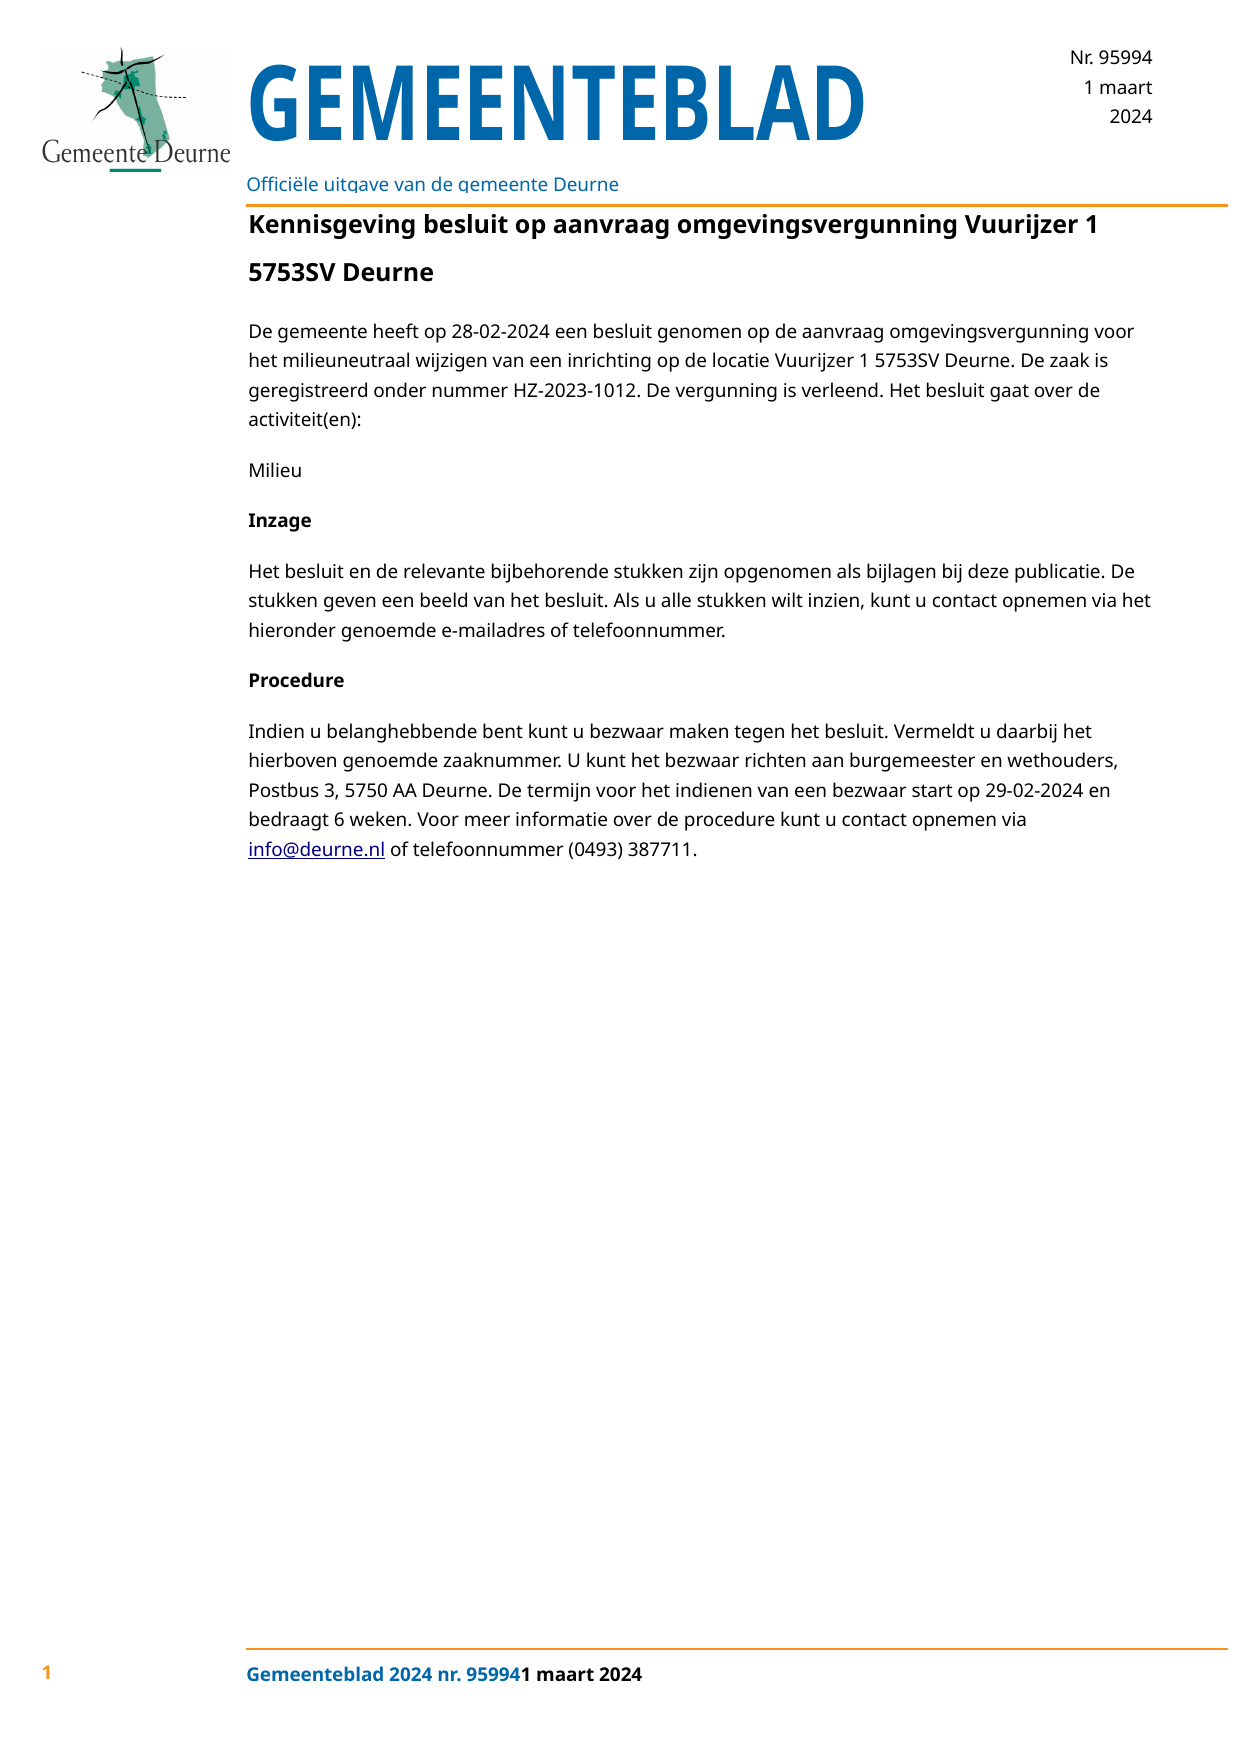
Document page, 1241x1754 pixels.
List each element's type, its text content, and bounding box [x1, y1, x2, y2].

text De gemeente heeft op 28-02-2024 een besluit genomen op de aanvraag omgevingsvergunning voor het milieuneutraal wijzigen van een inrichting op de locatie Vuurijzer 1 5753SV Deurne. De zaak is geregistreerd onder nummer HZ-2023-1012. De vergunning is verleend. Het besluit gaat over de activiteit(en): [248, 318, 1152, 432]
text Procedure [248, 667, 1152, 693]
text Kennisgeving besluit op aanvraag omgevingsvergunning Vuurijzer 1 5753SV Deurne [248, 207, 1152, 288]
text Inzage [248, 507, 1152, 533]
picture [41, 47, 231, 172]
text Het besluit en de relevante bijbehorende stukken zijn opgenomen als bijlagen bij deze publicatie. De stukken geven een beeld van het besluit. Als u alle stukken wilt inzien, kunt u contact opnemen via het hieronder genoemde e-mailadres of telefoonnummer. [248, 558, 1152, 643]
text Indien u belanghebbende bent kunt u bezwaar maken tegen het besluit. Vermeldt u daarbij het hierboven genoemde zaaknummer. U kunt het bezwaar richten aan burgemeester en wethouders, Postbus 3, 5750 AA Deurne. De termijn voor het indienen van een bezwaar start op 29-02-2024 en bedraagt 6 weken. Voor meer informatie over de procedure kunt u contact opnemen via info@deurne.nl of telefoonnummer (0493) 387711. [248, 718, 1152, 862]
text Milieu [248, 457, 1152, 483]
